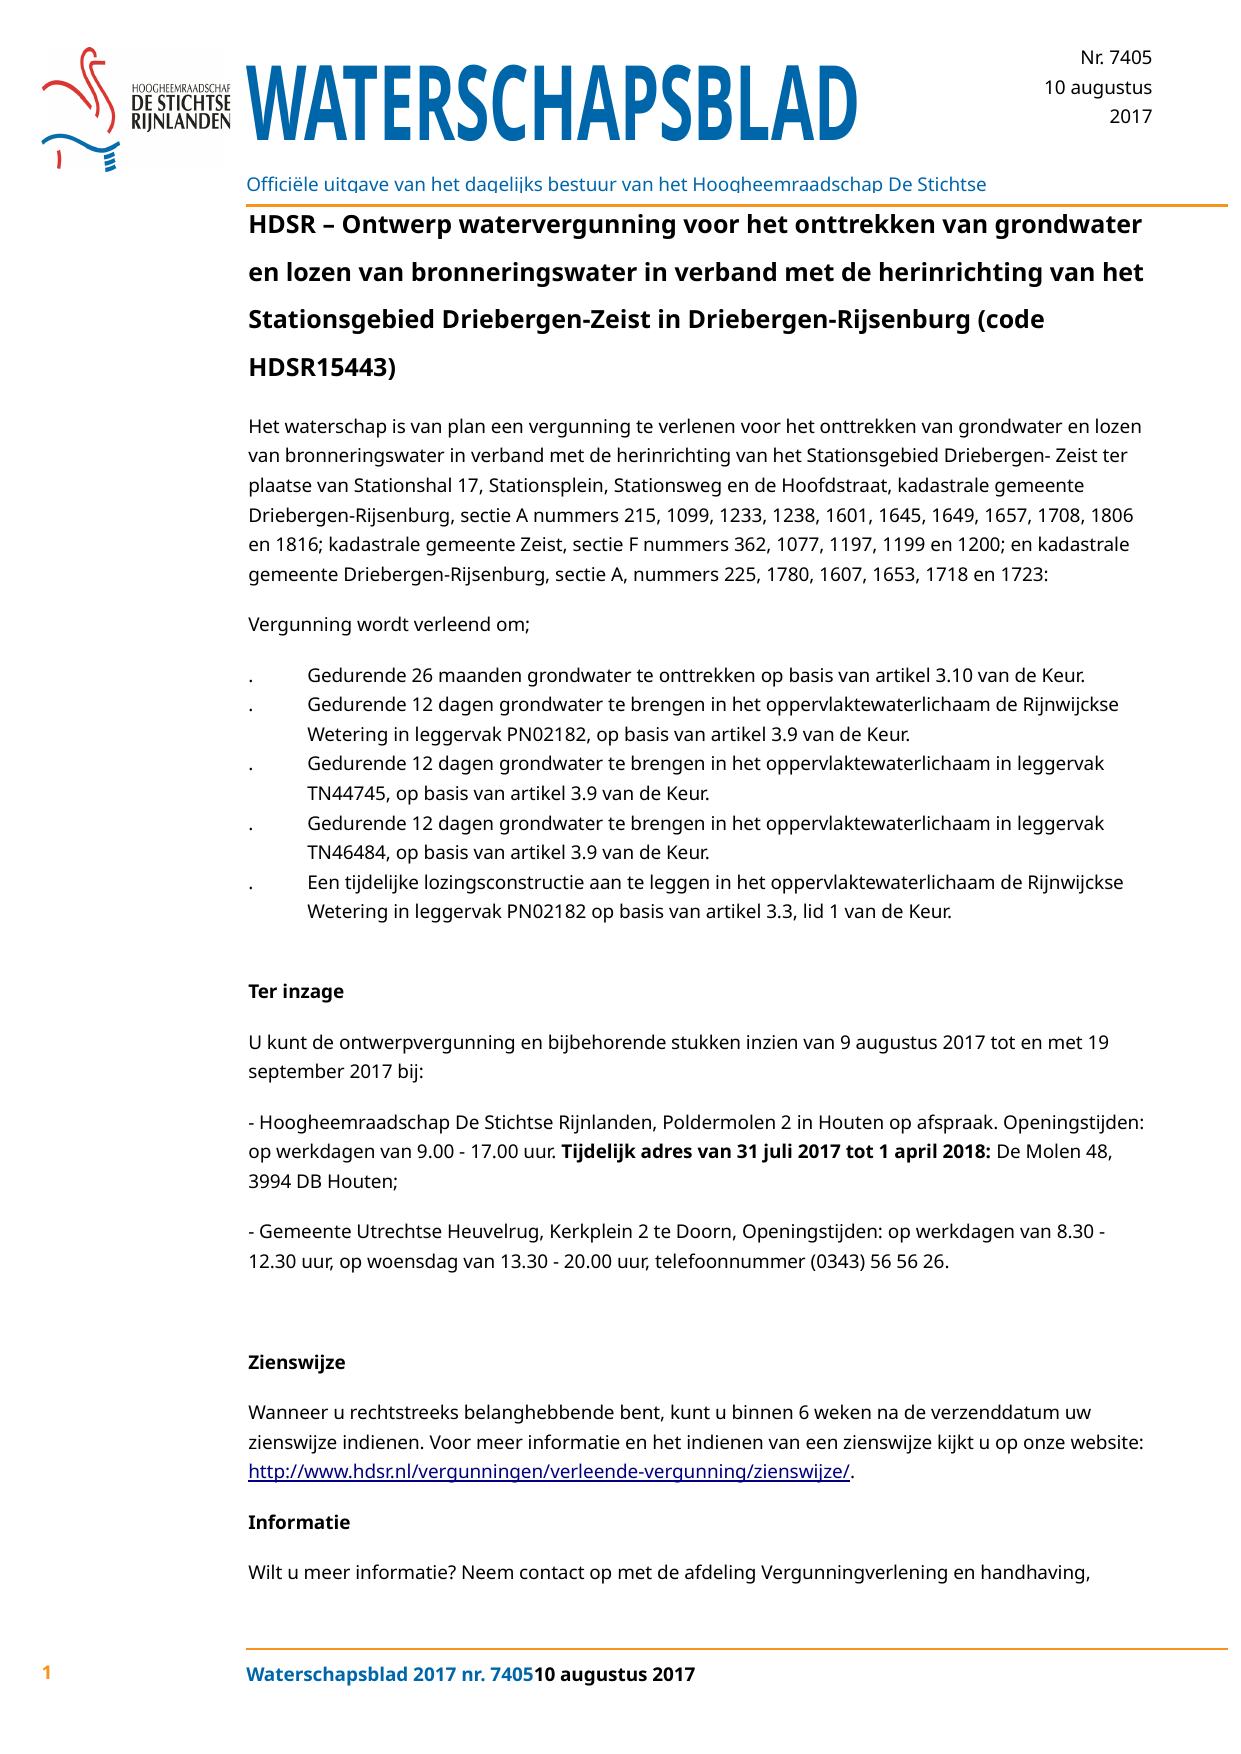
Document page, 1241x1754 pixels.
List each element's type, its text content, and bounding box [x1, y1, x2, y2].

text Het waterschap is van plan een vergunning te verlenen voor het onttrekken van grondwater en lozen van bronneringswater in verband met de herinrichting van het Stationsgebied Driebergen- Zeist ter plaatse van Stationshal 17, Stationsplein, Stationsweg en de Hoofdstraat, kadastrale gemeente Driebergen-Rijsenburg, sectie A nummers 215, 1099, 1233, 1238, 1601, 1645, 1649, 1657, 1708, 1806 en 1816; kadastrale gemeente Zeist, sectie F nummers 362, 1077, 1197, 1199 en 1200; en kadastrale gemeente Driebergen-Rijsenburg, sectie A, nummers 225, 1780, 1607, 1653, 1718 en 1723: [248, 413, 1152, 587]
text Informatie [248, 1509, 1152, 1535]
text U kunt de ontwerpvergunning en bijbehorende stukken inzien van 9 augustus 2017 tot en met 19 september 2017 bij: [248, 1029, 1152, 1084]
list Gedurende 26 maanden grondwater te onttrekken op basis van artikel 3.10 van de Keur. [248, 662, 1152, 688]
text Wilt u meer informatie? Neem contact op met de afdeling Vergunningverlening en handhaving, [248, 1559, 1152, 1585]
text Ter inzage [248, 978, 1152, 1004]
list Gedurende 12 dagen grondwater te brengen in het oppervlaktewaterlichaam de Rijnwijckse Wetering in leggervak PN02182, op basis van artikel 3.9 van de Keur. [248, 691, 1152, 747]
text Zienswijze [248, 1349, 1152, 1375]
text Wanneer u rechtstreeks belanghebbende bent, kunt u binnen 6 weken na de verzenddatum uw zienswijze indienen. Voor meer informatie en het indienen van een zienswijze kijkt u op onze website: http://www.hdsr.nl/vergunningen/verleende-vergunning/zienswijze/. [248, 1399, 1152, 1484]
list Gedurende 12 dagen grondwater te brengen in het oppervlaktewaterlichaam in leggervak TN46484, op basis van artikel 3.9 van de Keur. [248, 810, 1152, 865]
text Vergunning wordt verleend om; [248, 611, 1152, 637]
text HDSR – Ontwerp watervergunning voor het onttrekken van grondwater en lozen van bronneringswater in verband met de herinrichting van het Stationsgebied Driebergen-Zeist in Driebergen-Rijsenburg (code HDSR15443) [248, 207, 1152, 384]
list Gedurende 12 dagen grondwater te brengen in het oppervlaktewaterlichaam in leggervak TN44745, op basis van artikel 3.9 van de Keur. [248, 751, 1152, 806]
list Een tijdelijke lozingsconstructie aan te leggen in het oppervlaktewaterlichaam de Rijnwijckse Wetering in leggervak PN02182 op basis van artikel 3.3, lid 1 van de Keur. [248, 869, 1152, 924]
text - Hoogheemraadschap De Stichtse Rijnlanden, Poldermolen 2 in Houten op afspraak. Openingstijden: op werkdagen van 9.00 - 17.00 uur. Tijdelijk adres van 31 juli 2017 tot 1 april 2018: De Molen 48, 3994 DB Houten; [248, 1109, 1152, 1194]
text - Gemeente Utrechtse Heuvelrug, Kerkplein 2 te Doorn, Openingstijden: op werkdagen van 8.30 - 12.30 uur, op woensdag van 13.30 - 20.00 uur, telefoonnummer (0343) 56 56 26. [248, 1218, 1152, 1274]
picture [41, 47, 231, 172]
